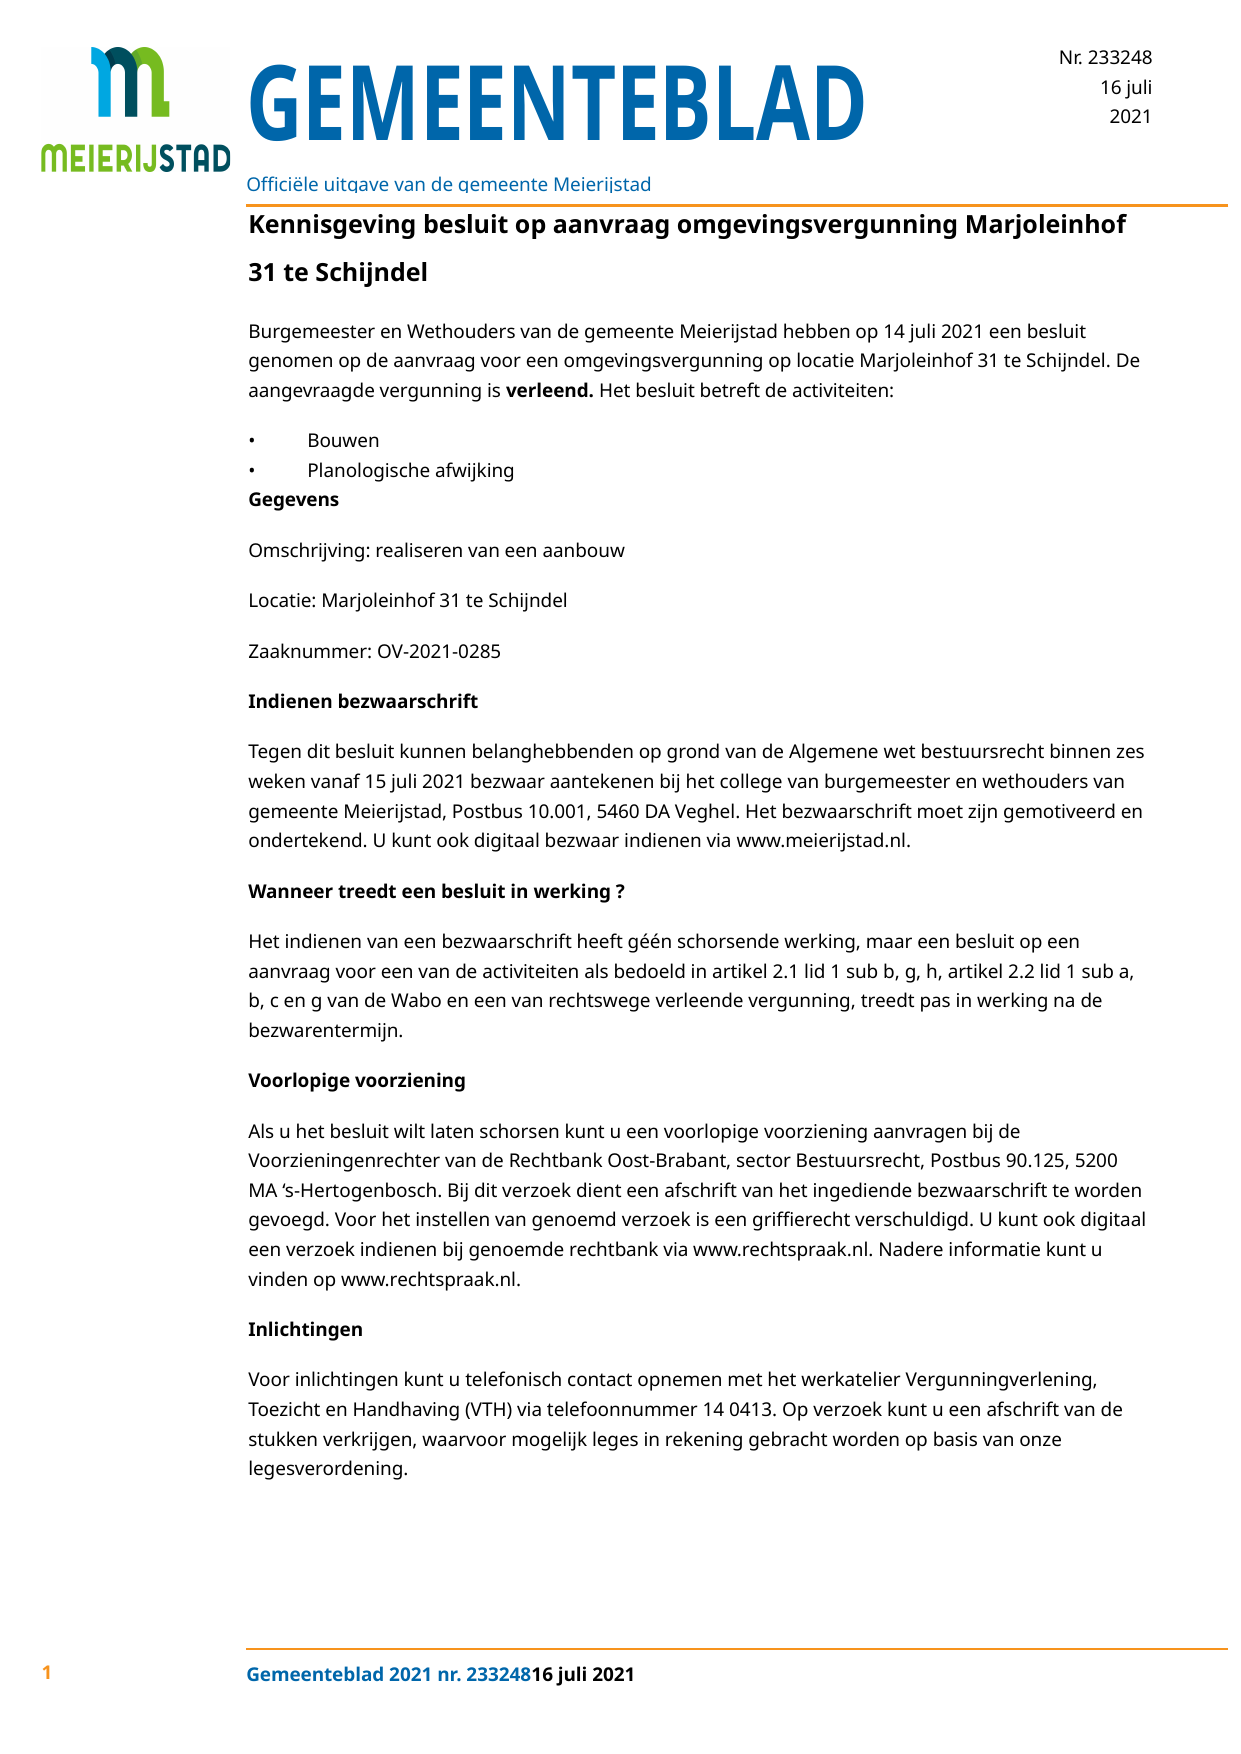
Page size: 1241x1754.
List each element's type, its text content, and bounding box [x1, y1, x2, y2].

text Locatie: Marjoleinhof 31 te Schijndel [248, 587, 1152, 613]
text Zaaknummer: OV-2021-0285 [248, 638, 1152, 664]
list Planologische afwijking [248, 457, 1152, 483]
text Gegevens [248, 487, 1152, 512]
text Omschrijving: realiseren van een aanbouw [248, 537, 1152, 563]
text Kennisgeving besluit op aanvraag omgevingsvergunning Marjoleinhof 31 te Schijndel [248, 207, 1152, 288]
text Inlichtingen [248, 1316, 1152, 1342]
picture [41, 47, 231, 172]
text Indienen bezwaarschrift [248, 688, 1152, 714]
text Wanneer treedt een besluit in werking ? [248, 878, 1152, 904]
text Voor inlichtingen kunt u telefonisch contact opnemen met het werkatelier Vergunningverlening, Toezicht en Handhaving (VTH) via telefoonnummer 14 0413. Op verzoek kunt u een afschrift van de stukken verkrijgen, waarvoor mogelijk leges in rekening gebracht worden op basis van onze legesverordening. [248, 1367, 1152, 1481]
text Als u het besluit wilt laten schorsen kunt u een voorlopige voorziening aanvragen bij de Voorzieningenrechter van de Rechtbank Oost-Brabant, sector Bestuursrecht, Postbus 90.125, 5200 MA ‘s-Hertogenbosch. Bij dit verzoek dient een afschrift van het ingediende bezwaarschrift te worden gevoegd. Voor het instellen van genoemd verzoek is een griffierecht verschuldigd. U kunt ook digitaal een verzoek indienen bij genoemde rechtbank via www.rechtspraak.nl. Nadere informatie kunt u vinden op www.rechtspraak.nl. [248, 1118, 1152, 1292]
text Voorlopige voorziening [248, 1067, 1152, 1093]
list Bouwen [248, 427, 1152, 453]
text Tegen dit besluit kunnen belanghebbenden op grond van de Algemene wet bestuursrecht binnen zes weken vanaf 15 juli 2021 bezwaar aantekenen bij het college van burgemeester en wethouders van gemeente Meierijstad, Postbus 10.001, 5460 DA Veghel. Het bezwaarschrift moet zijn gemotiveerd en ondertekend. U kunt ook digitaal bezwaar indienen via www.meierijstad.nl. [248, 739, 1152, 853]
text Het indienen van een bezwaarschrift heeft géén schorsende werking, maar een besluit op een aanvraag voor een van de activiteiten als bedoeld in artikel 2.1 lid 1 sub b, g, h, artikel 2.2 lid 1 sub a, b, c en g van de Wabo en een van rechtswege verleende vergunning, treedt pas in werking na de bezwarentermijn. [248, 928, 1152, 1043]
text Burgemeester en Wethouders van de gemeente Meierijstad hebben op 14 juli 2021 een besluit genomen op de aanvraag voor een omgevingsvergunning op locatie Marjoleinhof 31 te Schijndel. De aangevraagde vergunning is verleend. Het besluit betreft de activiteiten: [248, 318, 1152, 403]
